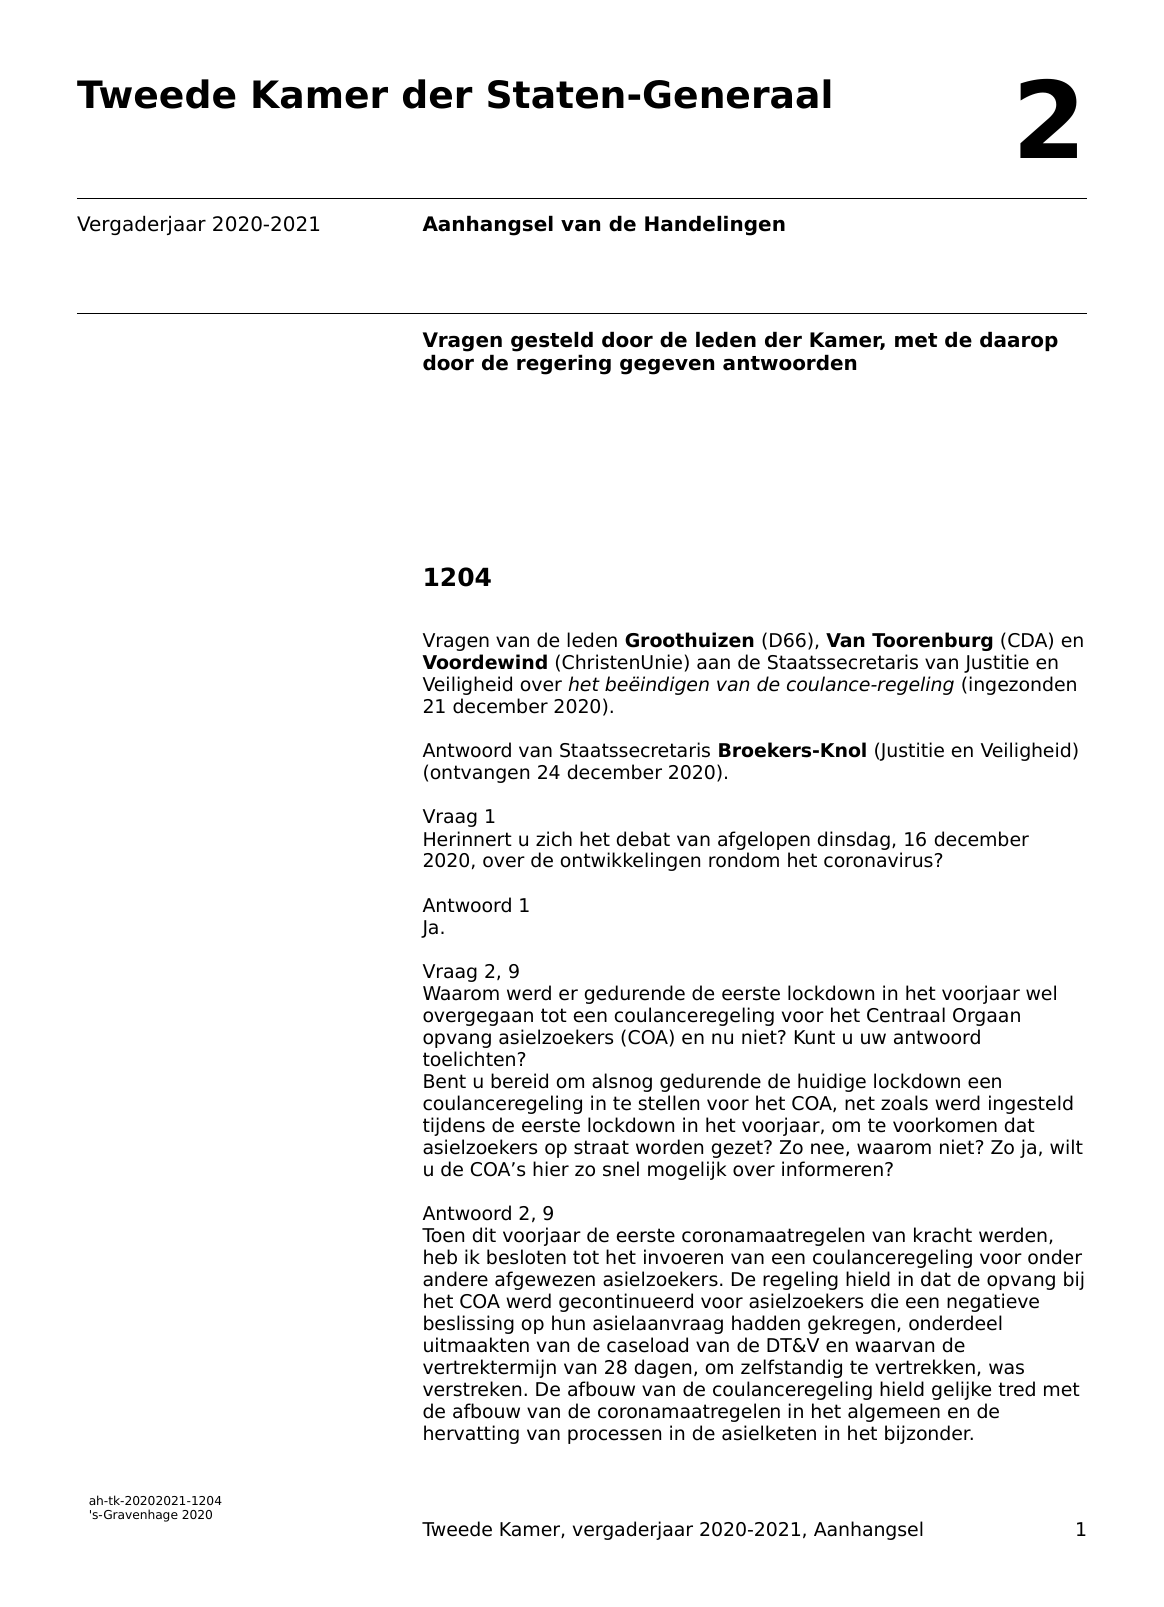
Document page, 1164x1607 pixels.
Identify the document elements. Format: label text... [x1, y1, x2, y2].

text Herinnert u zich het debat van afgelopen dinsdag, 16 december 2020, over de ontwikkelingen rondom het coronavirus? [422, 828, 1087, 872]
text Ja. [422, 917, 1087, 938]
text ah-tk-20202021-1204 [88, 1494, 323, 1508]
table_cell Vergaderjaar 2020-2021 [77, 199, 422, 313]
table_cell Aanhangsel van de Handelingen [422, 199, 1087, 313]
text 's-Gravenhage 2020 [88, 1508, 323, 1522]
table_cell [77, 314, 422, 375]
text Antwoord 1 [422, 894, 1087, 917]
text Antwoord 2, 9 [422, 1203, 1087, 1225]
text 1204 [422, 563, 1087, 592]
text Vraag 1 [422, 806, 1087, 828]
table_header Tweede Kamer der Staten-Generaal [77, 59, 886, 198]
text Vragen van de leden Groothuizen (D66), Van Toorenburg (CDA) en Voordewind (ChristenUnie) aan de Staatssecretaris van Justitie en Veiligheid over het beëindigen van de coulance-regeling (ingezonden 21 december 2020). [422, 630, 1087, 718]
text Bent u bereid om alsnog gedurende de huidige lockdown een coulanceregeling in te stellen voor het COA, net zoals werd ingesteld tijdens de eerste lockdown in het voorjaar, om te voorkomen dat asielzoekers op straat worden gezet? Zo nee, waarom niet? Zo ja, wilt u de COA’s hier zo snel mogelijk over informeren? [422, 1071, 1087, 1181]
text Toen dit voorjaar de eerste coronamaatregelen van kracht werden, heb ik besloten tot het invoeren van een coulanceregeling voor onder andere afgewezen asielzoekers. De regeling hield in dat de opvang bij het COA werd gecontinueerd voor asielzoekers die een negatieve beslissing op hun asielaanvraag hadden gekregen, onderdeel uitmaakten van de caseload van de DT&V en waarvan de vertrektermijn van 28 dagen, om zelfstandig te vertrekken, was verstreken. De afbouw van de coulanceregeling hield gelijke tred met de afbouw van de coronamaatregelen in het algemeen en de hervatting van processen in de asielketen in het bijzonder. [422, 1225, 1087, 1444]
table_header 2 [886, 59, 1087, 198]
text Vraag 2, 9 [422, 961, 1087, 983]
table_cell Vragen gesteld door de leden der Kamer, met de daarop door de regering gegeven antwoorden [422, 314, 1087, 375]
text Antwoord van Staatssecretaris Broekers-Knol (Justitie en Veiligheid) (ontvangen 24 december 2020). [422, 740, 1087, 784]
text Waarom werd er gedurende de eerste lockdown in het voorjaar wel overgegaan tot een coulanceregeling voor het Centraal Orgaan opvang asielzoekers (COA) en nu niet? Kunt u uw antwoord toelichten? [422, 983, 1087, 1071]
